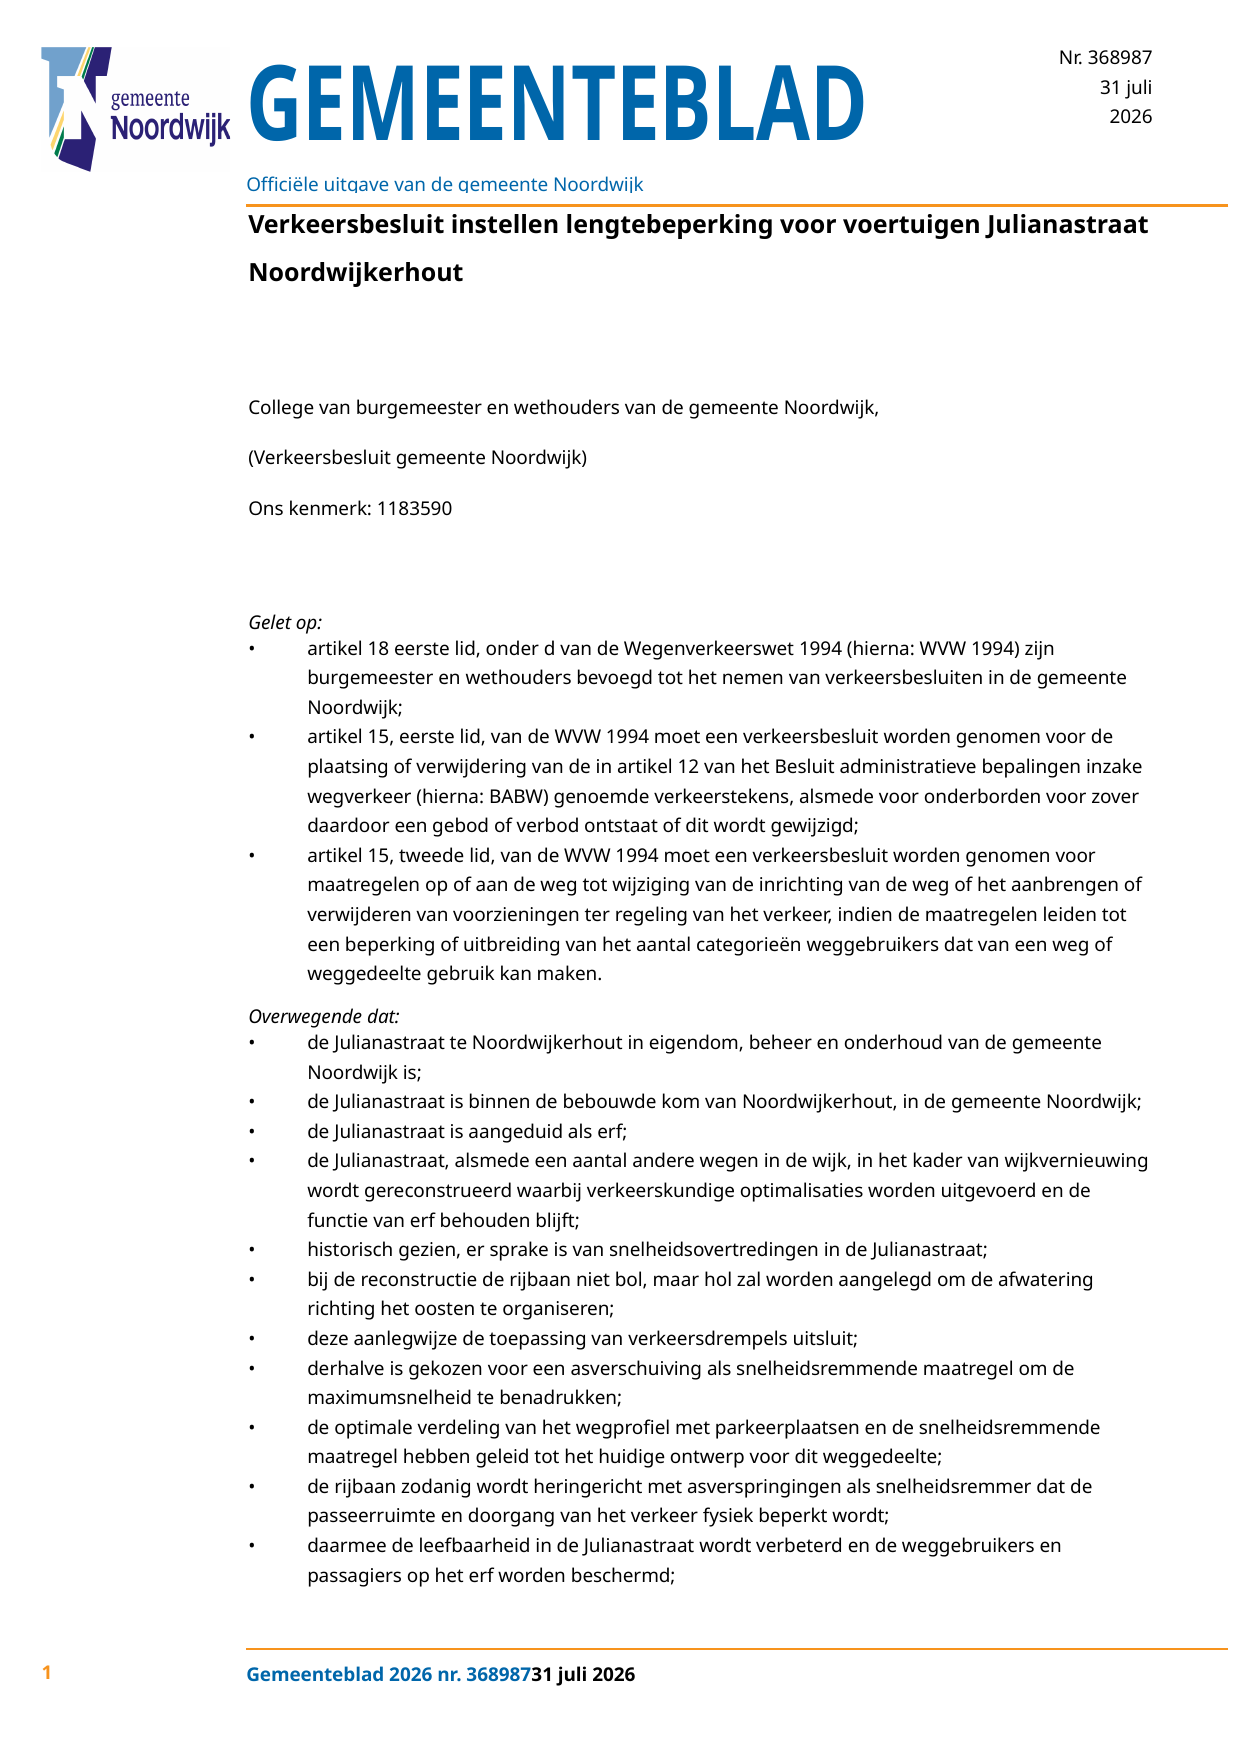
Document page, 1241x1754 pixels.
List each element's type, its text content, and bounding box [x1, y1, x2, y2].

text (Verkeersbesluit gemeente Noordwijk) [248, 444, 1152, 470]
text Verkeersbesluit instellen lengtebeperking voor voertuigen Julianastraat Noordwijkerhout [248, 207, 1152, 288]
text College van burgemeester en wethouders van de gemeente Noordwijk, [248, 394, 1152, 420]
list de optimale verdeling van het wegprofiel met parkeerplaatsen en de snelheidsremmende maatregel hebben geleid tot het huidige ontwerp voor dit weggedeelte; [248, 1414, 1152, 1469]
list bij de reconstructie de rijbaan niet bol, maar hol zal worden aangelegd om de afwatering richting het oosten te organiseren; [248, 1266, 1152, 1321]
list de Julianastraat is aangeduid als erf; [248, 1118, 1152, 1144]
text Ons kenmerk: 1183590 [248, 495, 1152, 521]
text Overwegende dat: [248, 1003, 1152, 1029]
list derhalve is gekozen voor een asverschuiving als snelheidsremmende maatregel om de maximumsnelheid te benadrukken; [248, 1355, 1152, 1410]
list de Julianastraat te Noordwijkerhout in eigendom, beheer en onderhoud van de gemeente Noordwijk is; [248, 1029, 1152, 1084]
list artikel 15, tweede lid, van de WVW 1994 moet een verkeersbesluit worden genomen voor maatregelen op of aan de weg tot wijziging van de inrichting van de weg of het aanbrengen of verwijderen van voorzieningen ter regeling van het verkeer, indien de maatregelen leiden tot een beperking of uitbreiding van het aantal categorieën weggebruikers dat van een weg of weggedeelte gebruik kan maken. [248, 842, 1152, 986]
list deze aanlegwijze de toepassing van verkeersdrempels uitsluit; [248, 1325, 1152, 1351]
list de rijbaan zodanig wordt heringericht met asverspringingen als snelheidsremmer dat de passeerruimte en doorgang van het verkeer fysiek beperkt wordt; [248, 1473, 1152, 1528]
text Gelet op: [248, 609, 1152, 635]
list historisch gezien, er sprake is van snelheidsovertredingen in de Julianastraat; [248, 1236, 1152, 1262]
picture [41, 47, 231, 172]
list artikel 15, eerste lid, van de WVW 1994 moet een verkeersbesluit worden genomen voor de plaatsing of verwijdering van de in artikel 12 van het Besluit administratieve bepalingen inzake wegverkeer (hierna: BABW) genoemde verkeerstekens, alsmede voor onderborden voor zover daardoor een gebod of verbod ontstaat of dit wordt gewijzigd; [248, 724, 1152, 838]
list de Julianastraat is binnen de bebouwde kom van Noordwijkerhout, in de gemeente Noordwijk; [248, 1088, 1152, 1114]
list daarmee de leefbaarheid in de Julianastraat wordt verbeterd en de weggebruikers en passagiers op het erf worden beschermd; [248, 1532, 1152, 1587]
list de Julianastraat, alsmede een aantal andere wegen in de wijk, in het kader van wijkvernieuwing wordt gereconstrueerd waarbij verkeerskundige optimalisaties worden uitgevoerd en de functie van erf behouden blijft; [248, 1148, 1152, 1232]
list artikel 18 eerste lid, onder d van de Wegenverkeerswet 1994 (hierna: WVW 1994) zijn burgemeester en wethouders bevoegd tot het nemen van verkeersbesluiten in de gemeente Noordwijk; [248, 635, 1152, 720]
